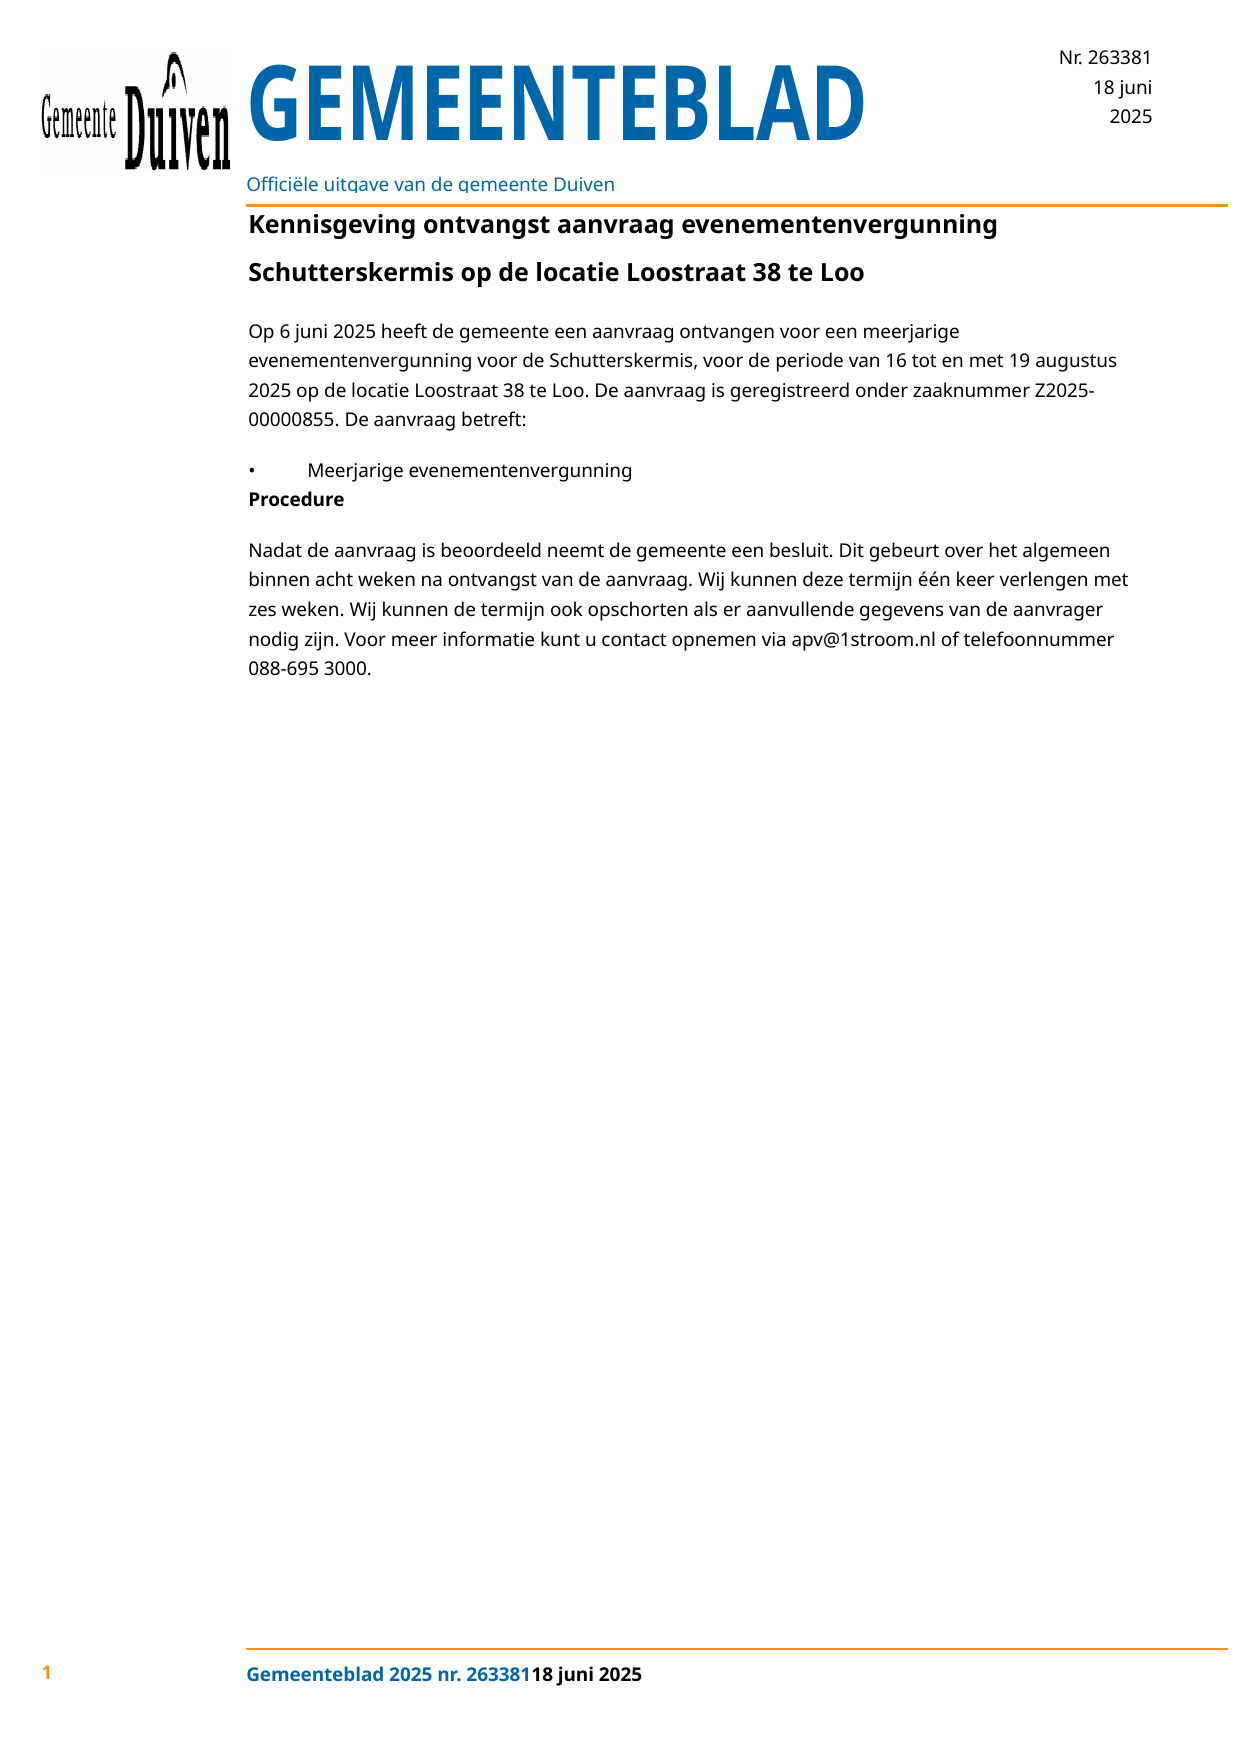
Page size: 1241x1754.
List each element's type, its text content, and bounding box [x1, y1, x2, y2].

text Nadat de aanvraag is beoordeeld neemt de gemeente een besluit. Dit gebeurt over het algemeen binnen acht weken na ontvangst van de aanvraag. Wij kunnen deze termijn één keer verlengen met zes weken. Wij kunnen de termijn ook opschorten als er aanvullende gegevens van de aanvrager nodig zijn. Voor meer informatie kunt u contact opnemen via apv@1stroom.nl of telefoonnummer 088-695 3000. [248, 537, 1152, 681]
text Procedure [248, 487, 1152, 512]
picture [41, 47, 231, 172]
text Kennisgeving ontvangst aanvraag evenementenvergunning Schutterskermis op de locatie Loostraat 38 te Loo [248, 207, 1152, 288]
text Op 6 juni 2025 heeft de gemeente een aanvraag ontvangen voor een meerjarige evenementenvergunning voor de Schutterskermis, voor de periode van 16 tot en met 19 augustus 2025 op de locatie Loostraat 38 te Loo. De aanvraag is geregistreerd onder zaaknummer Z2025-00000855. De aanvraag betreft: [248, 318, 1152, 432]
list Meerjarige evenementenvergunning [248, 457, 1152, 483]
